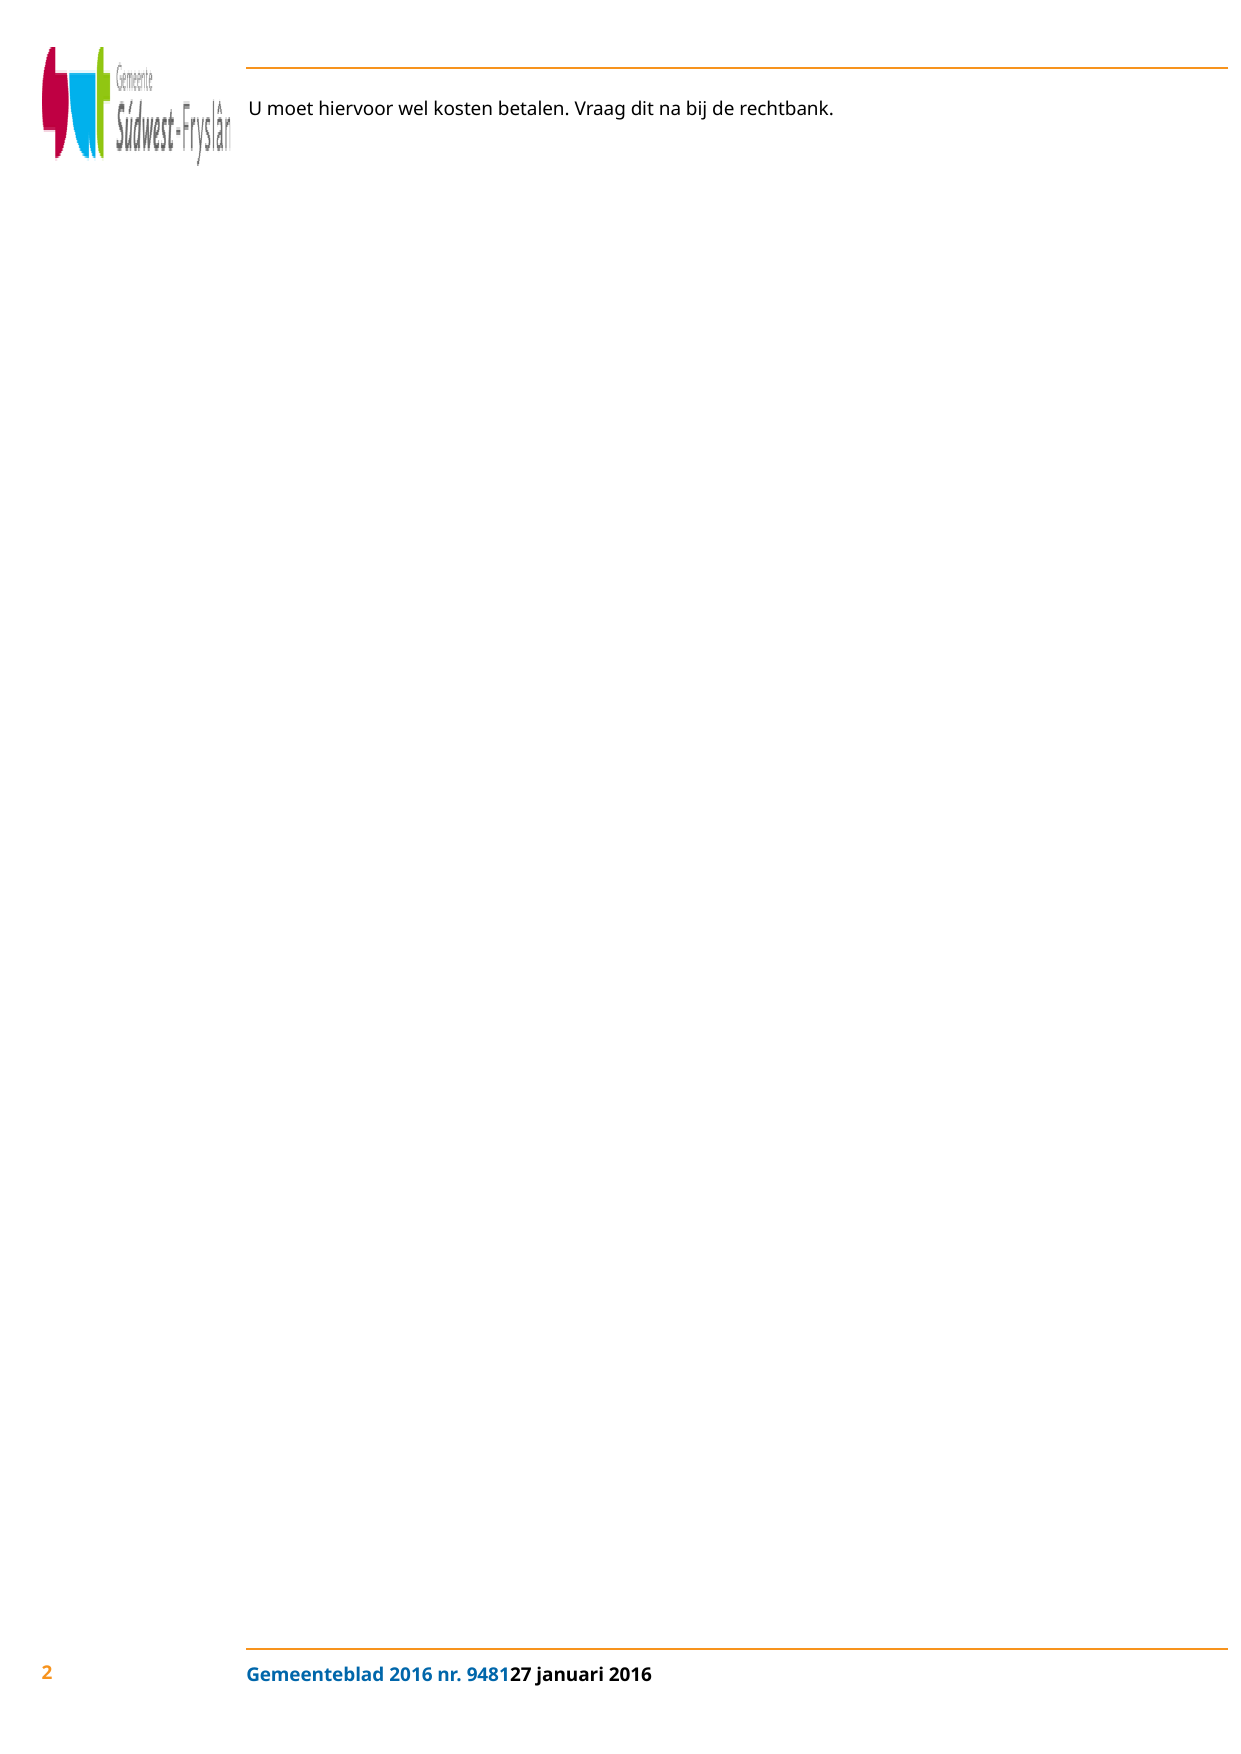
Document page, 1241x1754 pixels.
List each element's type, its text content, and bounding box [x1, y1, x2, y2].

picture [41, 47, 231, 172]
text U moet hiervoor wel kosten betalen. Vraag dit na bij de rechtbank. [248, 95, 1152, 121]
